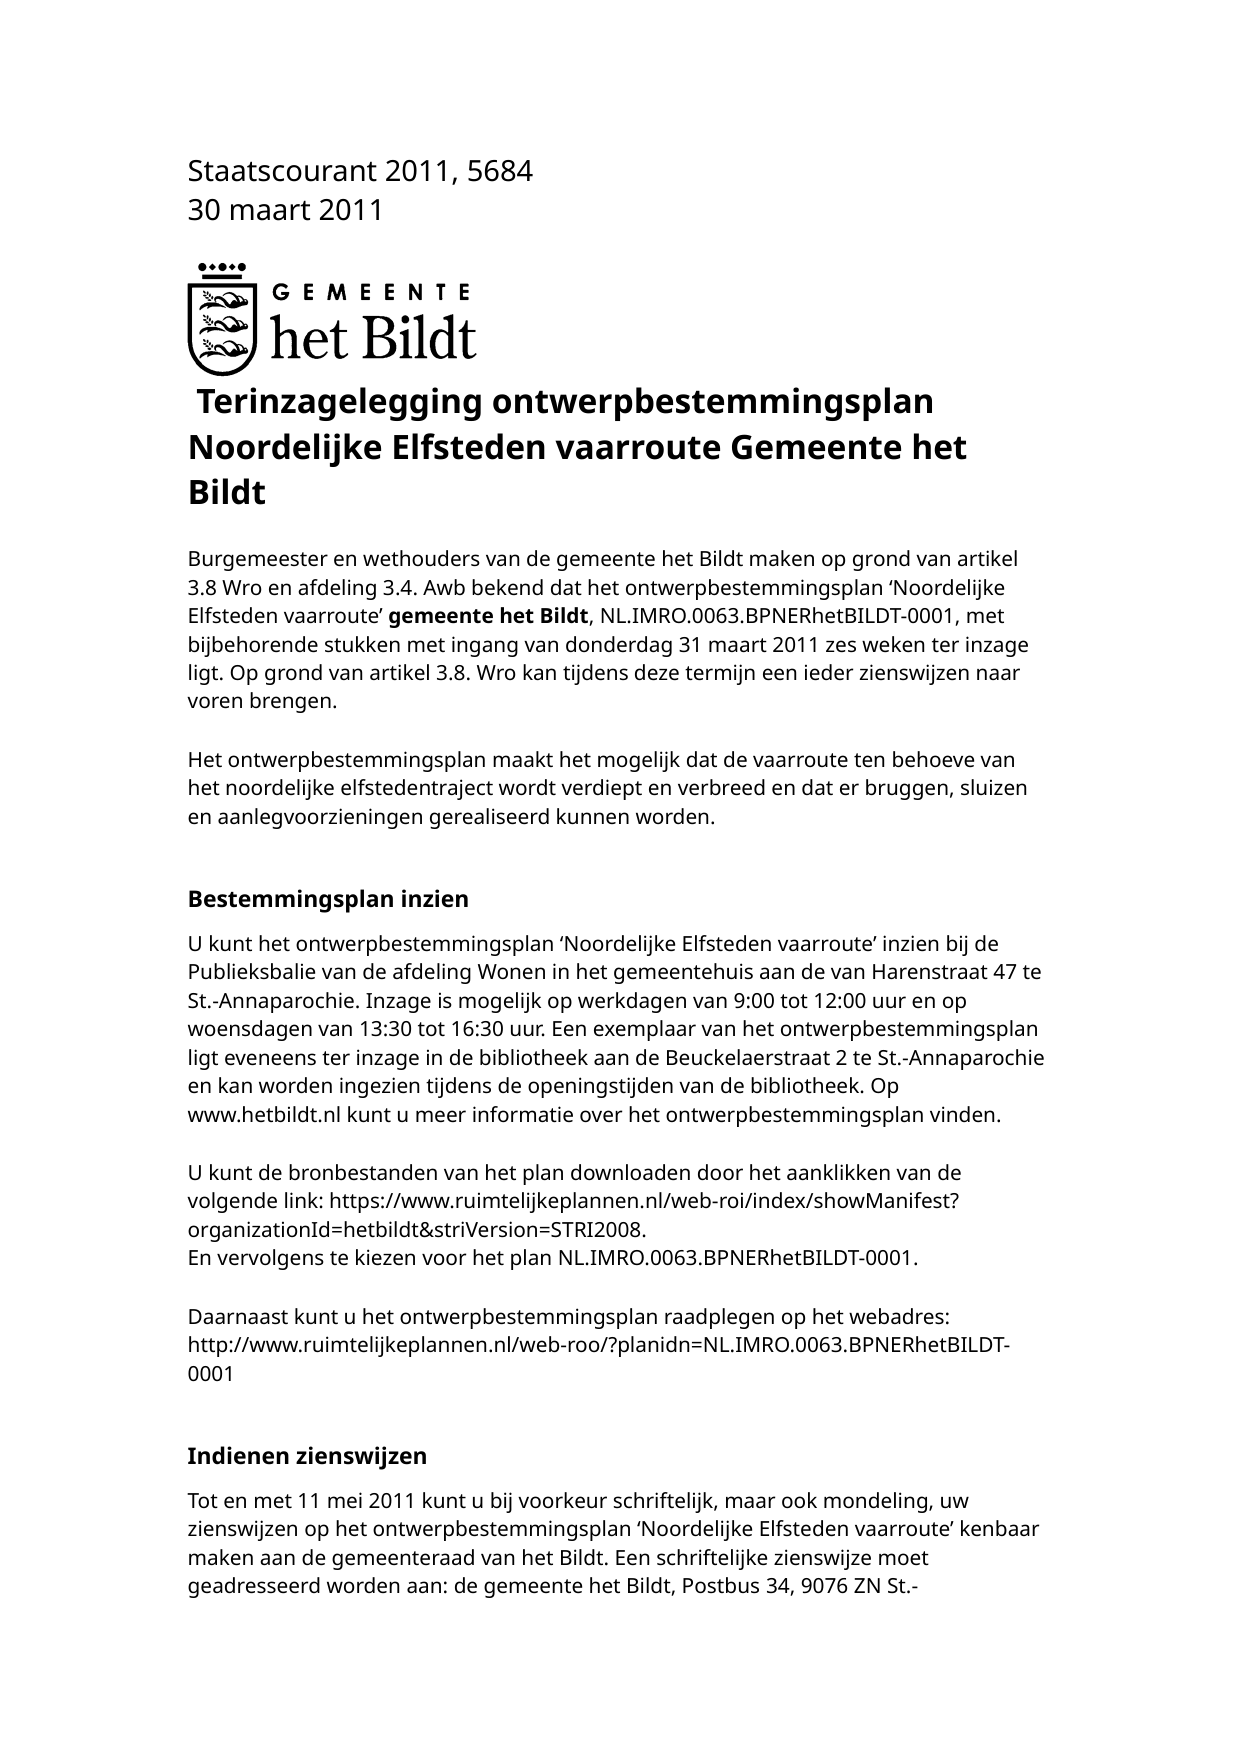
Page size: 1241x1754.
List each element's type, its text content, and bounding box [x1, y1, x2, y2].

subtitle Bestemmingsplan inzien [187, 883, 1053, 914]
text U kunt de bronbestanden van het plan downloaden door het aanklikken van de volgende link: https://www.ruimtelijkeplannen.nl/web-roi/index/showManifest?organizationId=hetbildt&striVersion=STRI2008. [187, 1158, 1053, 1243]
text Het ontwerpbestemmingsplan maakt het mogelijk dat de vaarroute ten behoeve van het noordelijke elfstedentraject wordt verdiept en verbreed en dat er bruggen, sluizen en aanlegvoorzieningen gerealiseerd kunnen worden. [187, 745, 1053, 830]
picture [187, 258, 477, 378]
text 30 maart 2011 [187, 190, 1053, 229]
subtitle Indienen zienswijzen [187, 1440, 1053, 1471]
text Burgemeester en wethouders van de gemeente het Bildt maken op grond van artikel 3.8 Wro en afdeling 3.4. Awb bekend dat het ontwerpbestemmingsplan ‘Noordelijke Elfsteden vaarroute’ gemeente het Bildt, NL.IMRO.0063.BPNERhetBILDT-0001, met bijbehorende stukken met ingang van donderdag 31 maart 2011 zes weken ter inzage ligt. Op grond van artikel 3.8. Wro kan tijdens deze termijn een ieder zienswijzen naar voren brengen. [187, 544, 1053, 715]
text U kunt het ontwerpbestemmingsplan ‘Noordelijke Elfsteden vaarroute’ inzien bij de Publieksbalie van de afdeling Wonen in het gemeentehuis aan de van Harenstraat 47 te St.-Annaparochie. Inzage is mogelijk op werkdagen van 9:00 tot 12:00 uur en op woensdagen van 13:30 tot 16:30 uur. Een exemplaar van het ontwerpbestemmingsplan ligt eveneens ter inzage in de bibliotheek aan de Beuckelaerstraat 2 te St.-Annaparochie en kan worden ingezien tijdens de openingstijden van de bibliotheek. Op www.hetbildt.nl kunt u meer informatie over het ontwerpbestemmingsplan vinden. [187, 929, 1053, 1128]
text Tot en met 11 mei 2011 kunt u bij voorkeur schriftelijk, maar ook mondeling, uw zienswijzen op het ontwerpbestemmingsplan ‘Noordelijke Elfsteden vaarroute’ kenbaar maken aan de gemeenteraad van het Bildt. Een schriftelijke zienswijze moet geadresseerd worden aan: de gemeente het Bildt, Postbus 34, 9076 ZN St.- [187, 1486, 1053, 1600]
text En vervolgens te kiezen voor het plan NL.IMRO.0063.BPNERhetBILDT-0001. [187, 1243, 1053, 1272]
text Daarnaast kunt u het ontwerpbestemmingsplan raadplegen op het webadres: http://www.ruimtelijkeplannen.nl/web-roo/?planidn=NL.IMRO.0063.BPNERhetBILDT-0001 [187, 1302, 1053, 1387]
text Staatscourant 2011, 5684 [187, 150, 1053, 190]
subtitle Terinzagelegging ontwerpbestemmingsplan Noordelijke Elfsteden vaarroute Gemeente het Bildt [187, 271, 1053, 514]
